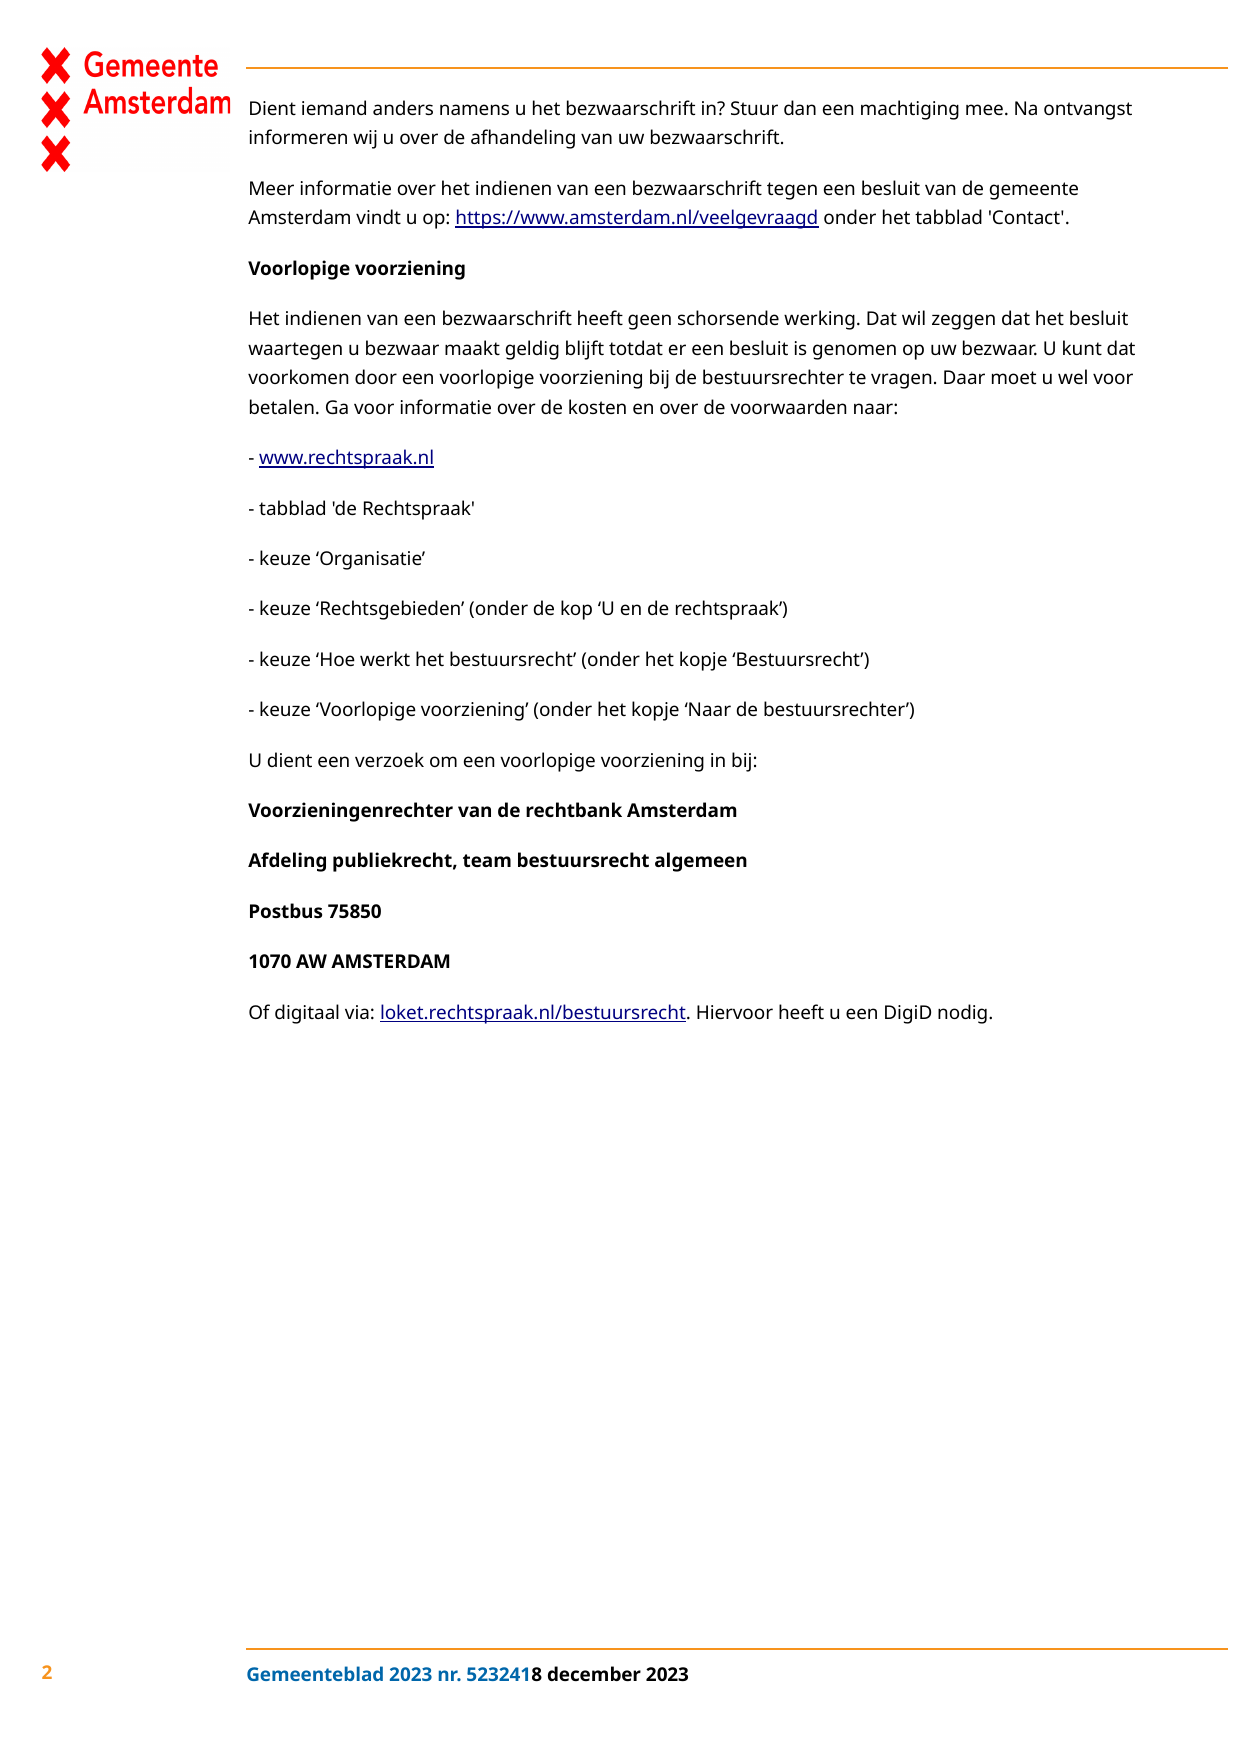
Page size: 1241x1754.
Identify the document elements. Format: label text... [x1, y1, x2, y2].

text Afdeling publiekrecht, team bestuursrecht algemeen [248, 848, 1152, 873]
text Dient iemand anders namens u het bezwaarschrift in? Stuur dan een machtiging mee. Na ontvangst informeren wij u over de afhandeling van uw bezwaarschrift. [248, 95, 1152, 150]
text - www.rechtspraak.nl [248, 444, 1152, 470]
text 1070 AW AMSTERDAM [248, 948, 1152, 974]
text Voorlopige voorziening [248, 255, 1152, 281]
text - tabblad 'de Rechtspraak' [248, 495, 1152, 521]
text Of digitaal via: loket.rechtspraak.nl/bestuursrecht. Hiervoor heeft u een DigiD nodig. [248, 999, 1152, 1025]
text Meer informatie over het indienen van een bezwaarschrift tegen een besluit van de gemeente Amsterdam vindt u op: https://www.amsterdam.nl/veelgevraagd onder het tabblad 'Contact'. [248, 175, 1152, 230]
text Postbus 75850 [248, 898, 1152, 924]
text U dient een verzoek om een voorlopige voorziening in bij: [248, 747, 1152, 773]
text Voorzieningenrechter van de rechtbank Amsterdam [248, 797, 1152, 823]
text - keuze ‘Voorlopige voorziening’ (onder het kopje ‘Naar de bestuursrechter’) [248, 696, 1152, 722]
text - keuze ‘Organisatie’ [248, 545, 1152, 571]
text - keuze ‘Hoe werkt het bestuursrecht’ (onder het kopje ‘Bestuursrecht’) [248, 646, 1152, 672]
text Het indienen van een bezwaarschrift heeft geen schorsende werking. Dat wil zeggen dat het besluit waartegen u bezwaar maakt geldig blijft totdat er een besluit is genomen op uw bezwaar. U kunt dat voorkomen door een voorlopige voorziening bij de bestuursrechter te vragen. Daar moet u wel voor betalen. Ga voor informatie over de kosten en over de voorwaarden naar: [248, 305, 1152, 420]
picture [41, 47, 231, 172]
text - keuze ‘Rechtsgebieden’ (onder de kop ‘U en de rechtspraak’) [248, 596, 1152, 621]
